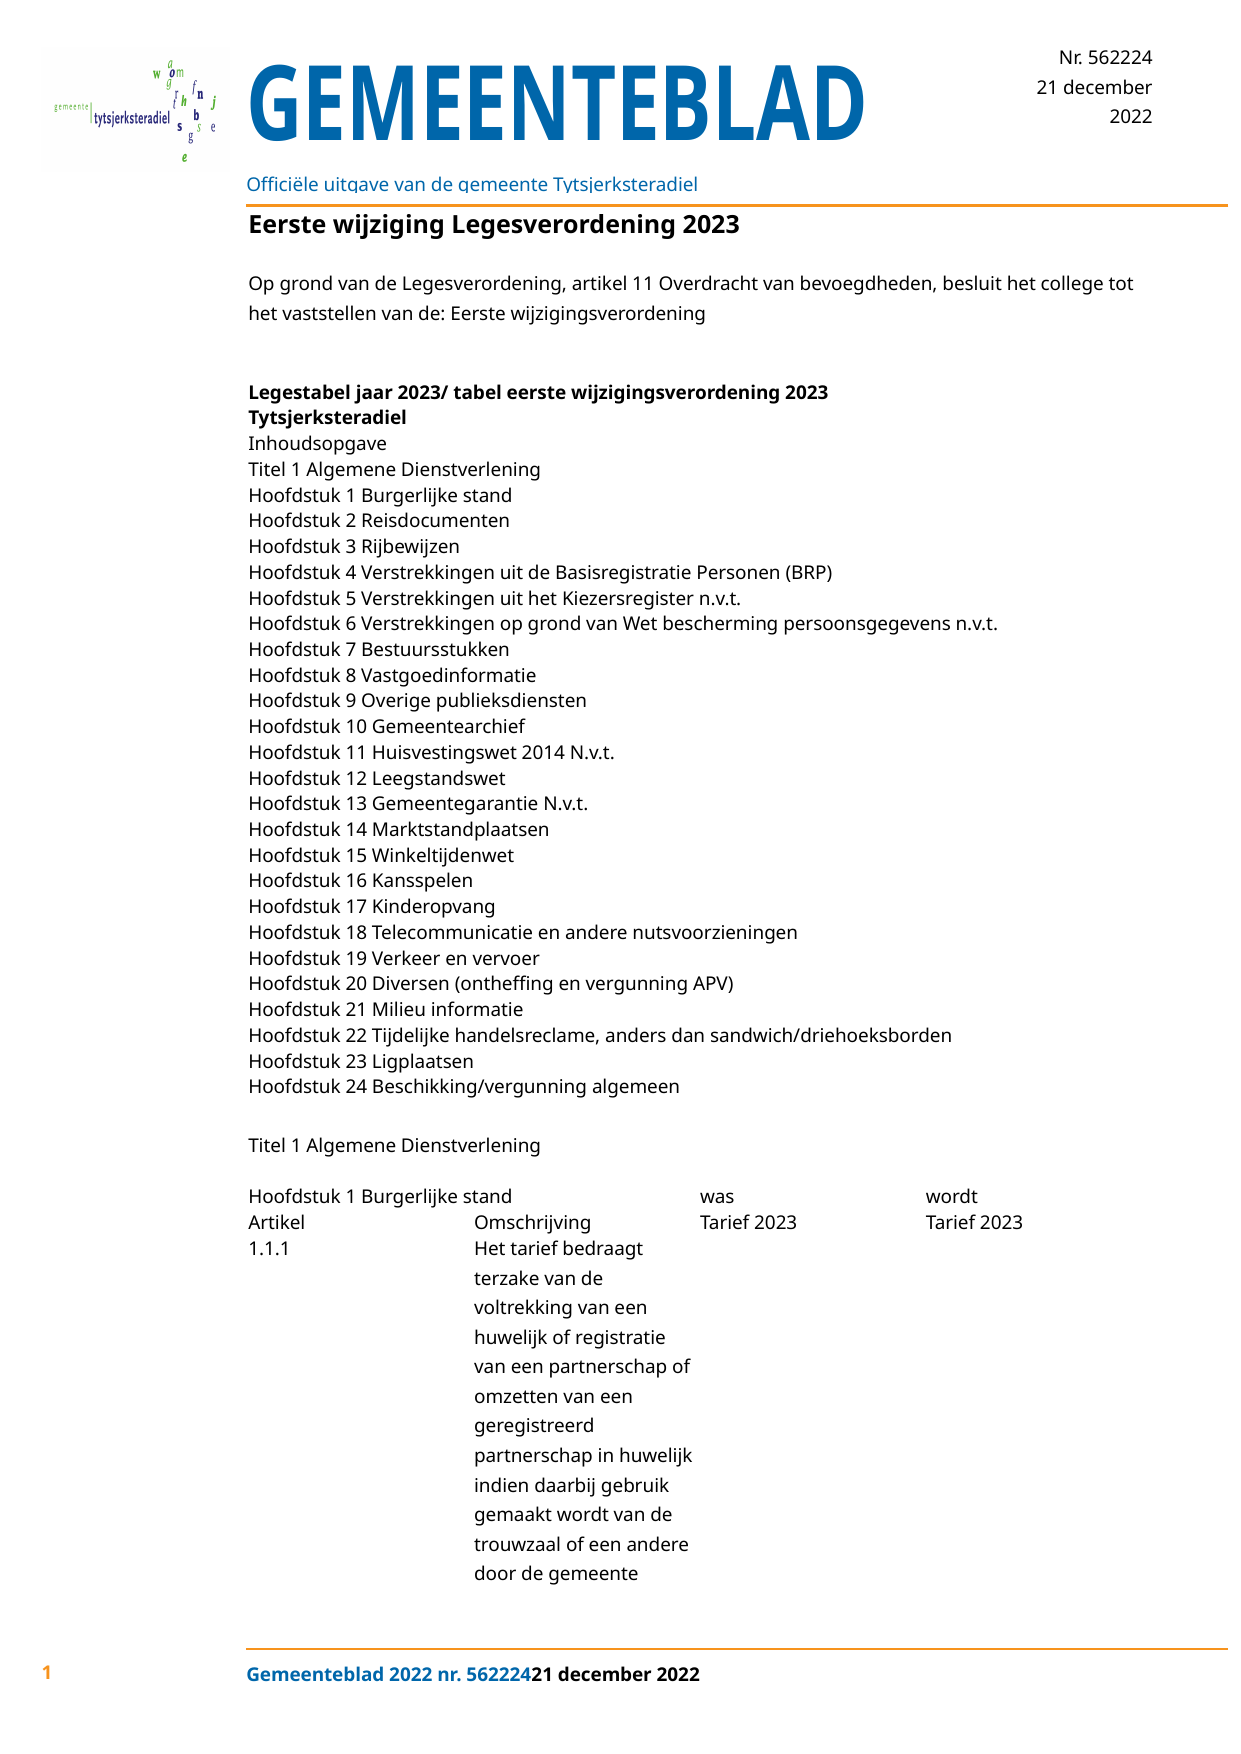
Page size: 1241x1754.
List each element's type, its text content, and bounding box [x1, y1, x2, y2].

table_cell Artikel [248, 1209, 474, 1235]
table_cell Hoofdstuk 23 Ligplaatsen [248, 1048, 1152, 1073]
table_cell Hoofdstuk 20 Diversen (ontheffing en vergunning APV) [248, 971, 1152, 996]
table_cell wordt [926, 1184, 1152, 1209]
table_cell Inhoudsopgave [248, 430, 1152, 456]
table_cell Hoofdstuk 2 Reisdocumenten [248, 508, 1152, 533]
table_cell [248, 1158, 474, 1184]
table_cell Hoofdstuk 19 Verkeer en vervoer [248, 945, 1152, 971]
table_cell Hoofdstuk 21 Milieu informatie [248, 996, 1152, 1022]
picture [41, 47, 231, 172]
text Op grond van de Legesverordening, artikel 11 Overdracht van bevoegdheden, besluit het college tot het vaststellen van de: Eerste wijzigingsverordening [248, 270, 1152, 326]
table_cell Hoofdstuk 9 Overige publieksdiensten [248, 688, 1152, 713]
table_cell [474, 1158, 700, 1184]
table_header [700, 1132, 926, 1158]
table_cell Tytsjerksteradiel [248, 405, 1152, 430]
table_cell Hoofdstuk 6 Verstrekkingen op grond van Wet bescherming persoonsgegevens n.v.t. [248, 610, 1152, 636]
table_cell [926, 1158, 1152, 1184]
text Eerste wijziging Legesverordening 2023 [248, 207, 1152, 241]
table_cell Hoofdstuk 17 Kinderopvang [248, 894, 1152, 919]
table_cell Hoofdstuk 16 Kansspelen [248, 868, 1152, 893]
table_cell [700, 1158, 926, 1184]
table_cell was [700, 1184, 926, 1209]
table_cell Hoofdstuk 11 Huisvestingswet 2014 N.v.t. [248, 739, 1152, 765]
table_cell Hoofdstuk 24 Beschikking/vergunning algemeen [248, 1074, 1152, 1099]
table_header [926, 1132, 1152, 1158]
table_cell Hoofdstuk 1 Burgerlijke stand [248, 482, 1152, 507]
table_header Legestabel jaar 2023/ tabel eerste wijzigingsverordening 2023 [248, 379, 1152, 404]
table_cell Hoofdstuk 18 Telecommunicatie en andere nutsvoorzieningen [248, 919, 1152, 945]
table_cell Omschrijving [474, 1209, 700, 1235]
table_cell [926, 1235, 1152, 1586]
table_cell Tarief 2023 [700, 1209, 926, 1235]
table_cell Tarief 2023 [926, 1209, 1152, 1235]
table_cell Hoofdstuk 13 Gemeentegarantie N.v.t. [248, 791, 1152, 816]
table_cell 1.1.1 [248, 1235, 474, 1586]
table_cell Hoofdstuk 14 Marktstandplaatsen [248, 816, 1152, 842]
table_cell Hoofdstuk 12 Leegstandswet [248, 765, 1152, 791]
table_cell Hoofdstuk 8 Vastgoedinformatie [248, 662, 1152, 688]
table_cell Titel 1 Algemene Dienstverlening [248, 456, 1152, 482]
table_cell Hoofdstuk 7 Bestuursstukken [248, 636, 1152, 662]
table_cell Hoofdstuk 15 Winkeltijdenwet [248, 842, 1152, 868]
table_cell Hoofdstuk 4 Verstrekkingen uit de Basisregistratie Personen (BRP) [248, 559, 1152, 585]
table_cell Hoofdstuk 5 Verstrekkingen uit het Kiezersregister n.v.t. [248, 585, 1152, 610]
table_cell Hoofdstuk 1 Burgerlijke stand [248, 1184, 700, 1209]
table_cell [700, 1235, 926, 1586]
table_cell Hoofdstuk 22 Tijdelijke handelsreclame, anders dan sandwich/driehoeksborden [248, 1022, 1152, 1048]
table_cell Hoofdstuk 10 Gemeentearchief [248, 713, 1152, 739]
table_cell Hoofdstuk 3 Rijbewijzen [248, 533, 1152, 559]
table_header Titel 1 Algemene Dienstverlening [248, 1132, 700, 1158]
table_cell Het tarief bedraagt terzake van de voltrekking van een huwelijk of registratie van een partnerschap of omzetten van een geregistreerd partnerschap in huwelijk indien daarbij gebruik gemaakt wordt van de trouwzaal of een andere door de gemeente [474, 1235, 700, 1586]
